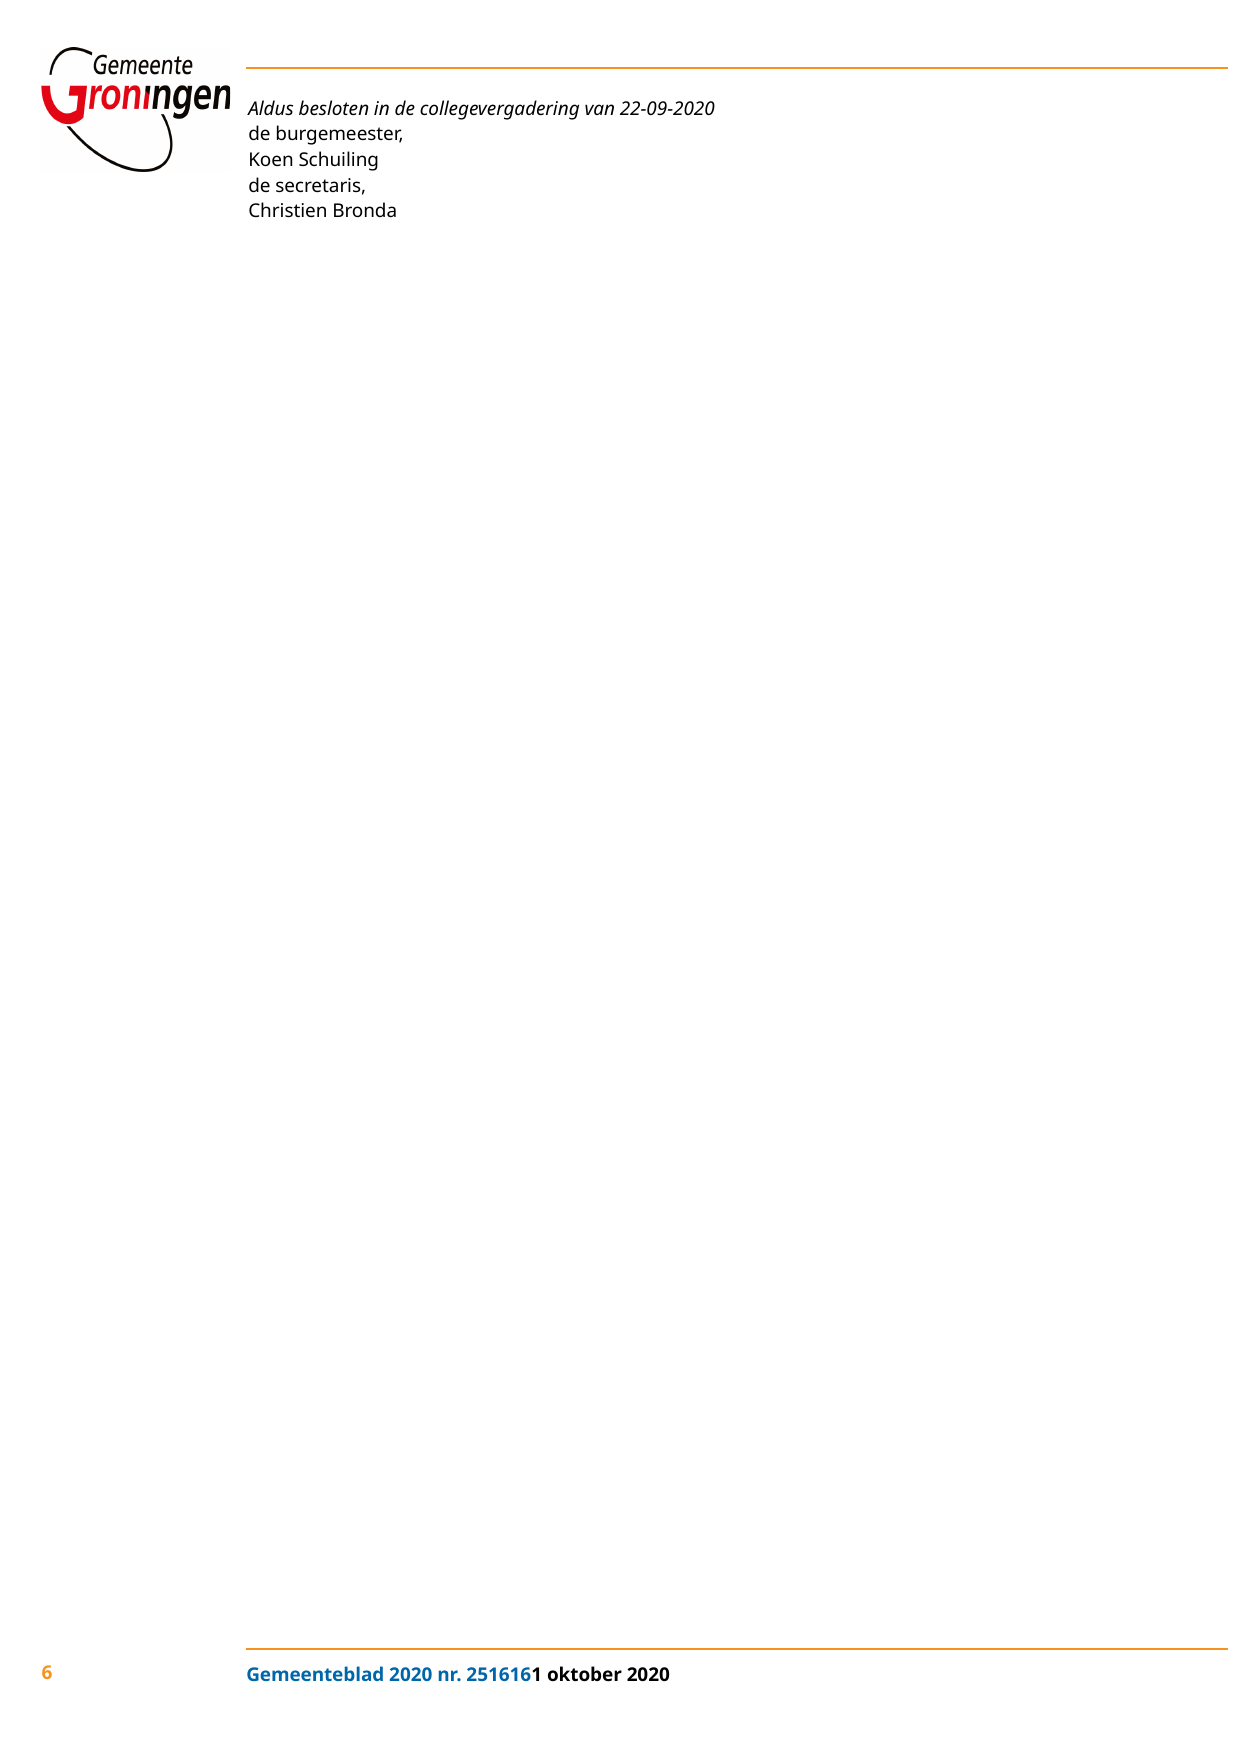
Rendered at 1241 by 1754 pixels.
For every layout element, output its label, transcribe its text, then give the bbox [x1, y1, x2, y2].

picture [41, 47, 231, 172]
text de burgemeester, [248, 121, 1152, 146]
text de secretaris, [248, 172, 1152, 198]
text Koen Schuiling [248, 146, 1152, 172]
text Aldus besloten in de collegevergadering van 22-09-2020 [248, 95, 1152, 121]
text Christien Bronda [248, 198, 1152, 223]
